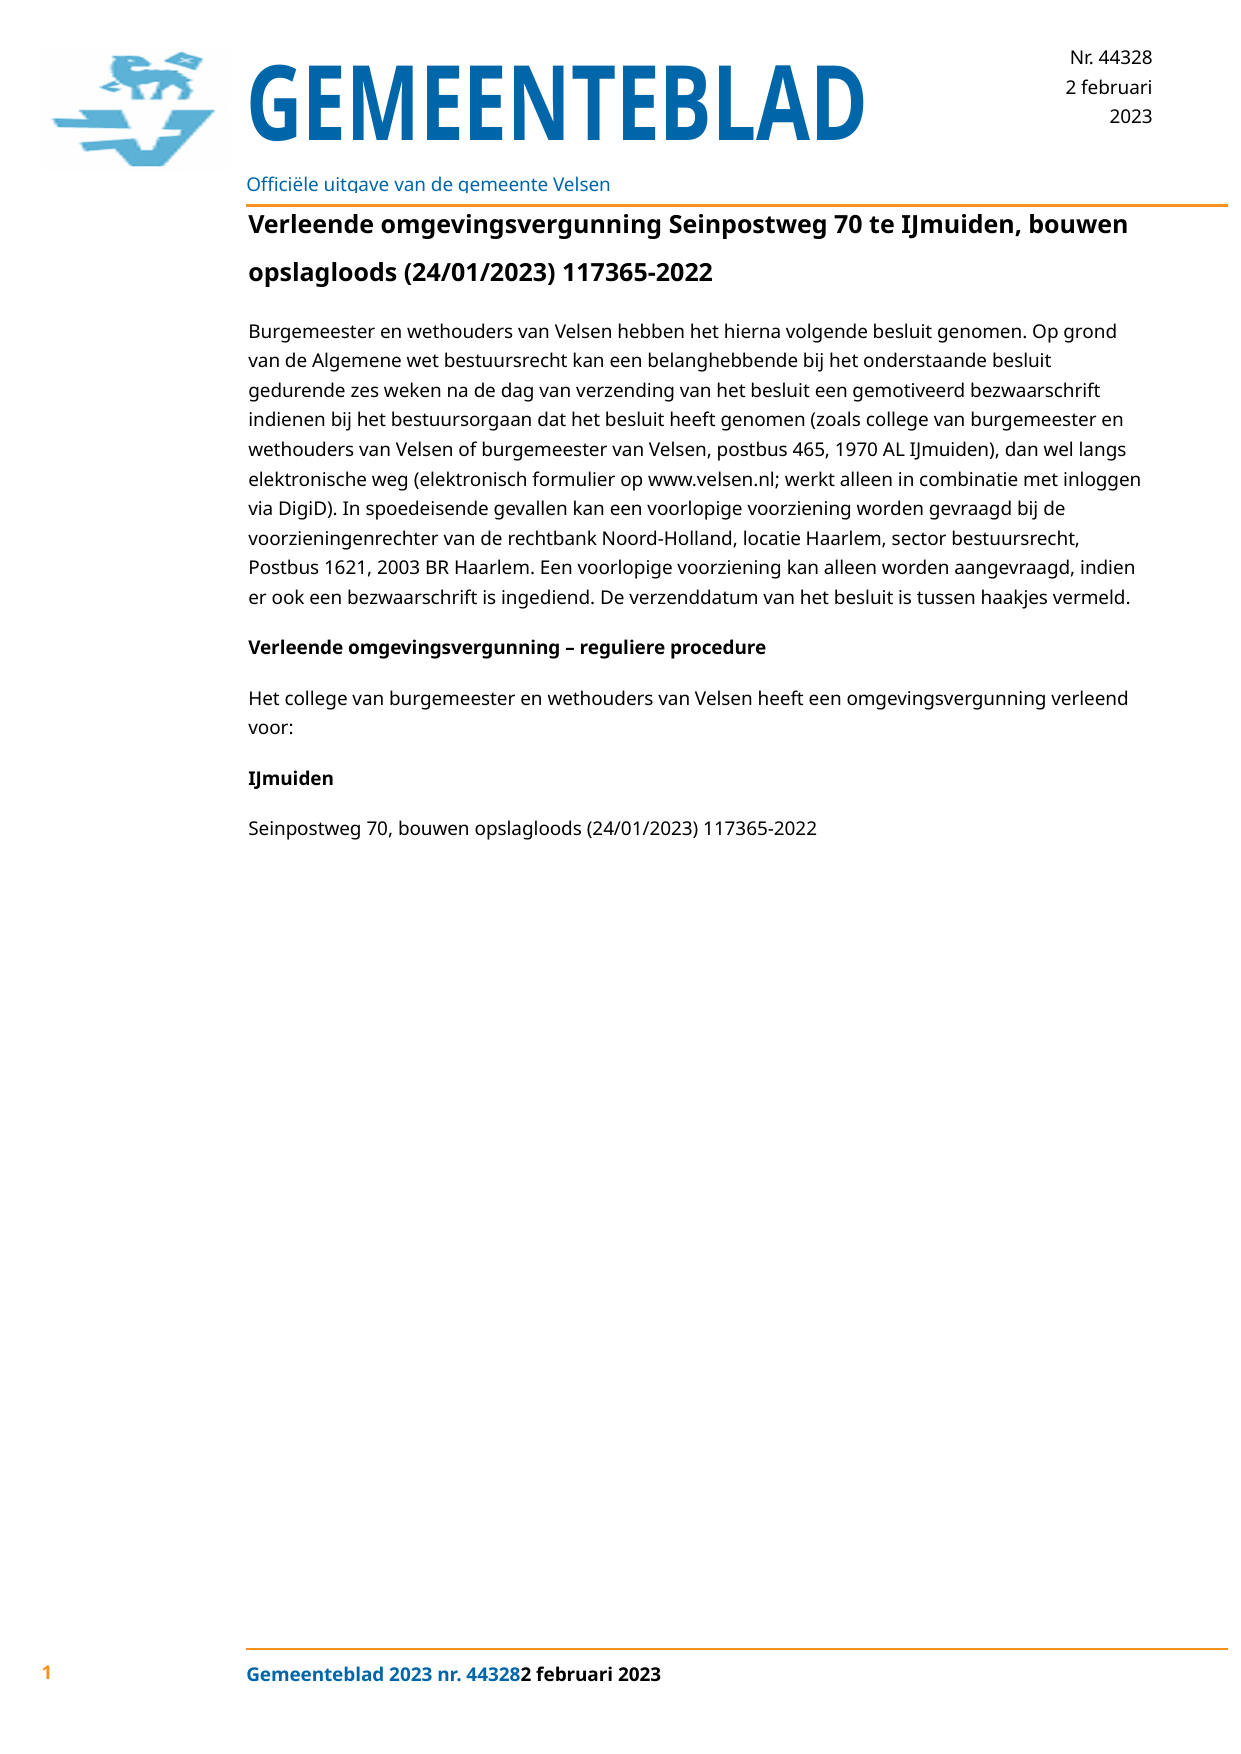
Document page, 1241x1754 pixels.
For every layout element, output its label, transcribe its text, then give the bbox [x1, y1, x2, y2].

picture [41, 47, 231, 172]
text IJmuiden [248, 765, 1152, 791]
text Burgemeester en wethouders van Velsen hebben het hierna volgende besluit genomen. Op grond van de Algemene wet bestuursrecht kan een belanghebbende bij het onderstaande besluit gedurende zes weken na de dag van verzending van het besluit een gemotiveerd bezwaarschrift indienen bij het bestuursorgaan dat het besluit heeft genomen (zoals college van burgemeester en wethouders van Velsen of burgemeester van Velsen, postbus 465, 1970 AL IJmuiden), dan wel langs elektronische weg (elektronisch formulier op www.velsen.nl; werkt alleen in combinatie met inloggen via DigiD). In spoedeisende gevallen kan een voorlopige voorziening worden gevraagd bij de voorzieningenrechter van de rechtbank Noord-Holland, locatie Haarlem, sector bestuursrecht, Postbus 1621, 2003 BR Haarlem. Een voorlopige voorziening kan alleen worden aangevraagd, indien er ook een bezwaarschrift is ingediend. De verzenddatum van het besluit is tussen haakjes vermeld. [248, 318, 1152, 610]
text Het college van burgemeester en wethouders van Velsen heeft een omgevingsvergunning verleend voor: [248, 685, 1152, 740]
text Verleende omgevingsvergunning – reguliere procedure [248, 634, 1152, 660]
text Seinpostweg 70, bouwen opslagloods (24/01/2023) 117365-2022 [248, 815, 1152, 841]
text Verleende omgevingsvergunning Seinpostweg 70 te IJmuiden, bouwen opslagloods (24/01/2023) 117365-2022 [248, 207, 1152, 288]
